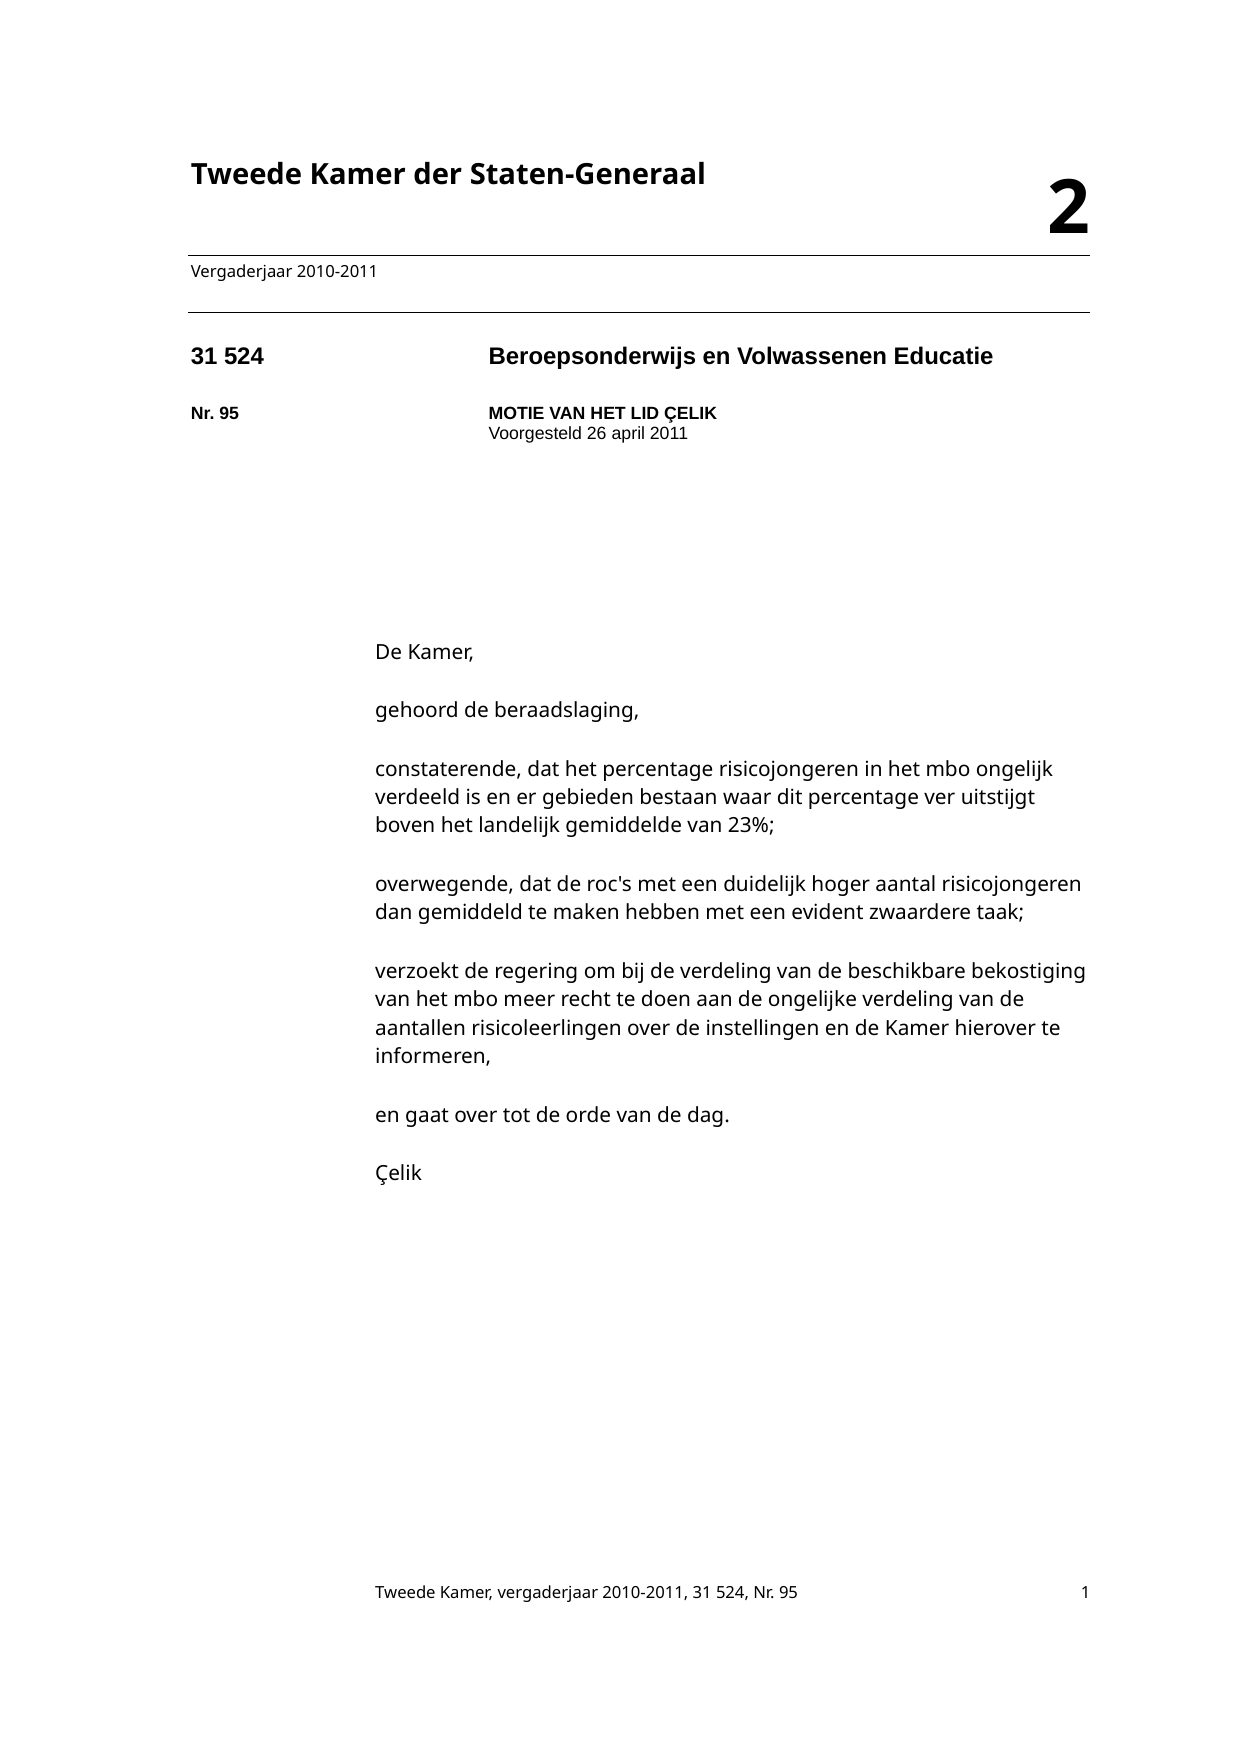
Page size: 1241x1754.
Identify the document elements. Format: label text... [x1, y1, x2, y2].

table_cell Vergaderjaar 2010-2011 [188, 256, 485, 312]
table_cell 31 524 [188, 339, 485, 399]
table_header Tweede Kamer der Staten-Generaal [188, 150, 909, 255]
table_cell [188, 313, 485, 339]
text gehoord de beraadslaging, [375, 695, 1090, 724]
text en gaat over tot de orde van de dag. [375, 1100, 1090, 1128]
table_cell Beroepsonderwijs en Volwassenen Educatie [485, 339, 1090, 399]
text De Kamer, [375, 637, 1090, 665]
table_header 2 [910, 150, 1090, 255]
table_cell MOTIE VAN HET LID ÇELIK Voorgesteld 26 april 2011 [485, 399, 1090, 518]
text constaterende, dat het percentage risicojongeren in het mbo ongelijk verdeeld is en er gebieden bestaan waar dit percentage ver uitstijgt boven het landelijk gemiddelde van 23%; [375, 754, 1090, 839]
text Çelik [375, 1158, 1090, 1187]
table_cell [485, 256, 1090, 312]
text verzoekt de regering om bij de verdeling van de beschikbare bekostiging van het mbo meer recht te doen aan de ongelijke verdeling van de aantallen risicoleerlingen over de instellingen en de Kamer hierover te informeren, [375, 956, 1090, 1070]
table_cell Nr. 95 [188, 399, 485, 518]
text overwegende, dat de roc's met een duidelijk hoger aantal risicojongeren dan gemiddeld te maken hebben met een evident zwaardere taak; [375, 869, 1090, 926]
table_cell [485, 313, 1090, 339]
